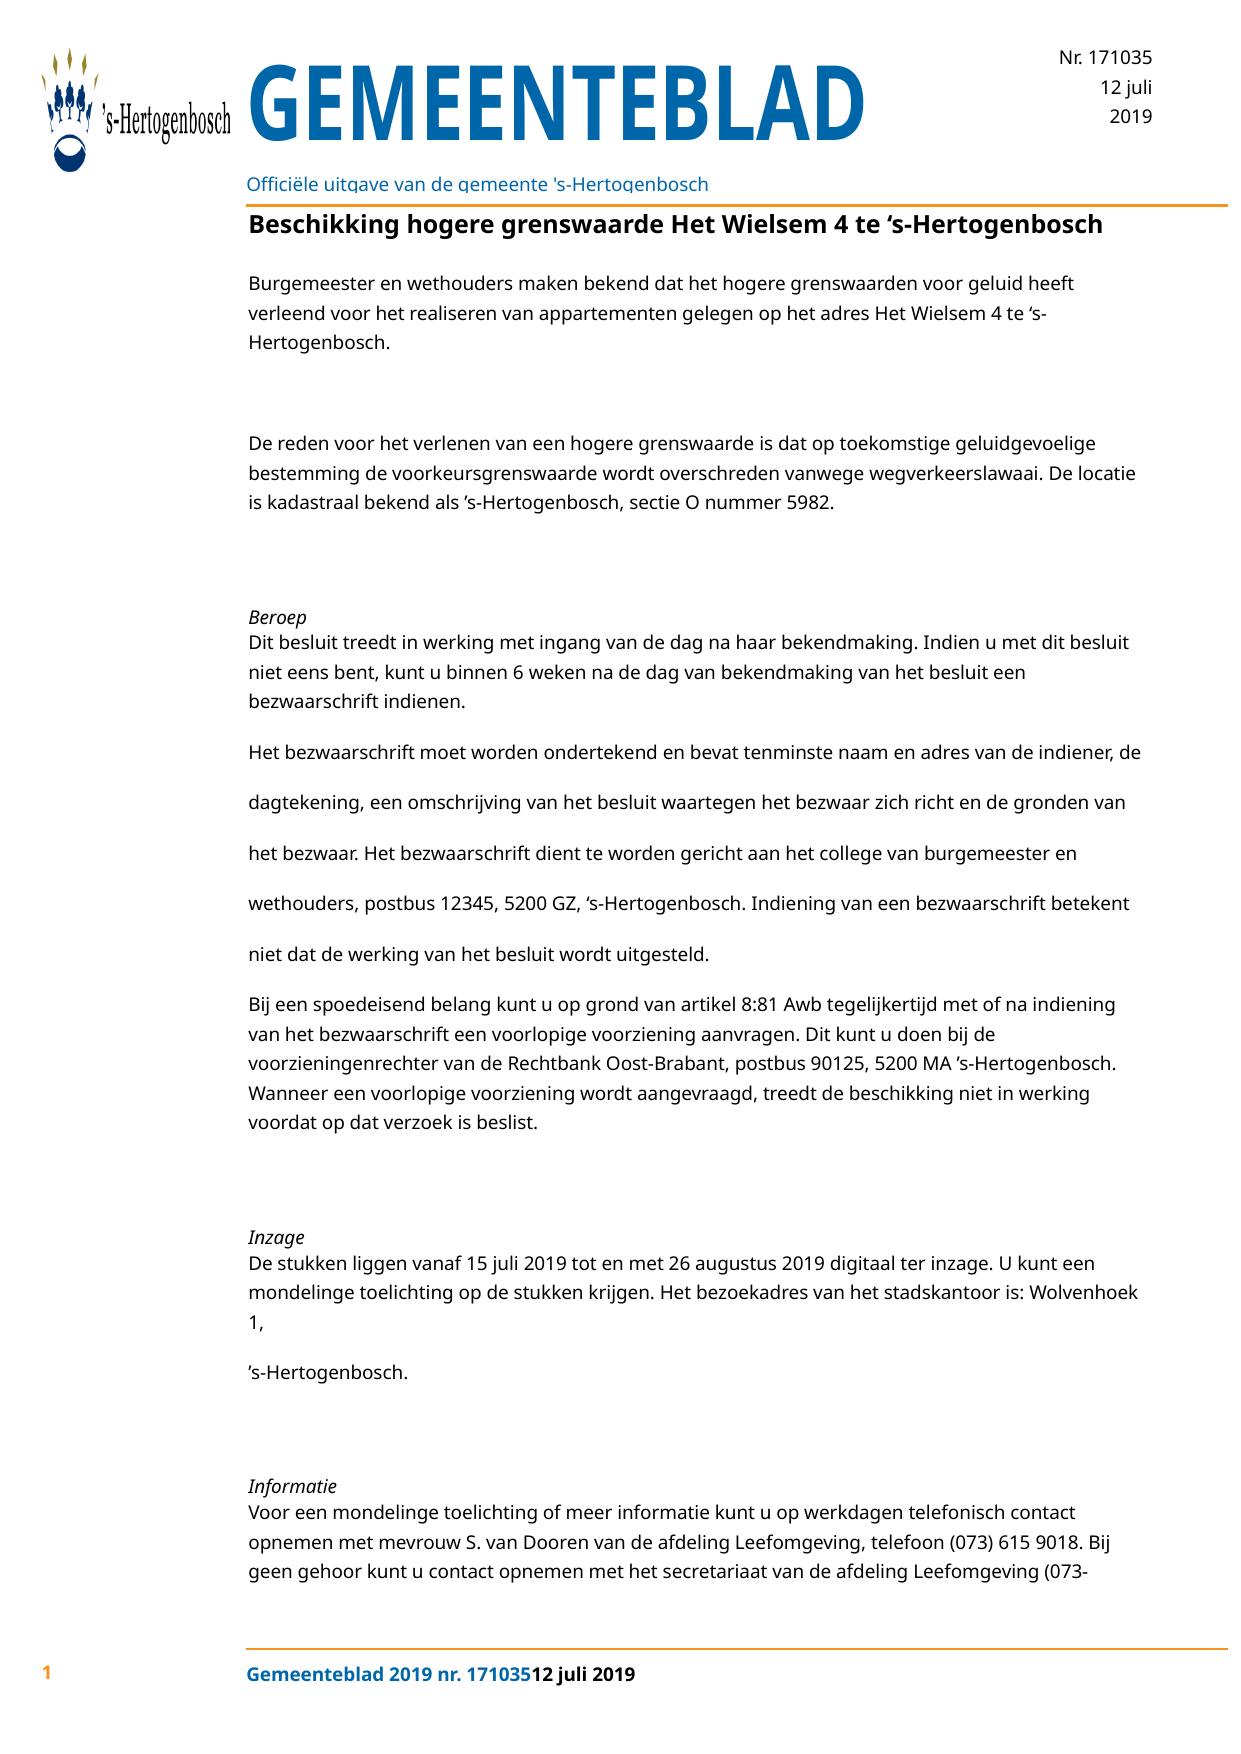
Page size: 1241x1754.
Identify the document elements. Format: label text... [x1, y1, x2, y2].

text Inzage [248, 1224, 1152, 1250]
text Informatie [248, 1474, 1152, 1499]
text De stukken liggen vanaf 15 juli 2019 tot en met 26 augustus 2019 digitaal ter inzage. U kunt een mondelinge toelichting op de stukken krijgen. Het bezoekadres van het stadskantoor is: Wolvenhoek 1, [248, 1250, 1152, 1334]
text niet dat de werking van het besluit wordt uitgesteld. [248, 941, 1152, 967]
text De reden voor het verlenen van een hogere grenswaarde is dat op toekomstige geluidgevoelige bestemming de voorkeursgrenswaarde wordt overschreden vanwege wegverkeerslawaai. De locatie is kadastraal bekend als ’s-Hertogenbosch, sectie O nummer 5982. [248, 430, 1152, 515]
text Beroep [248, 604, 1152, 629]
text ’s-Hertogenbosch. [248, 1359, 1152, 1385]
text Het bezwaarschrift moet worden ondertekend en bevat tenminste naam en adres van de indiener, de [248, 739, 1152, 765]
text Voor een mondelinge toelichting of meer informatie kunt u op werkdagen telefonisch contact opnemen met mevrouw S. van Dooren van de afdeling Leefomgeving, telefoon (073) 615 9018. Bij geen gehoor kunt u contact opnemen met het secretariaat van de afdeling Leefomgeving (073- [248, 1499, 1152, 1584]
picture [41, 47, 231, 172]
text dagtekening, een omschrijving van het besluit waartegen het bezwaar zich richt en de gronden van [248, 789, 1152, 815]
text Bij een spoedeisend belang kunt u op grond van artikel 8:81 Awb tegelijkertijd met of na indiening van het bezwaarschrift een voorlopige voorziening aanvragen. Dit kunt u doen bij de voorzieningenrechter van de Rechtbank Oost-Brabant, postbus 90125, 5200 MA ’s-Hertogenbosch. Wanneer een voorlopige voorziening wordt aangevraagd, treedt de beschikking niet in werking voordat op dat verzoek is beslist. [248, 991, 1152, 1135]
text Dit besluit treedt in werking met ingang van de dag na haar bekendmaking. Indien u met dit besluit niet eens bent, kunt u binnen 6 weken na de dag van bekendmaking van het besluit een bezwaarschrift indienen. [248, 629, 1152, 714]
text Beschikking hogere grenswaarde Het Wielsem 4 te ‘s-Hertogenbosch [248, 207, 1152, 241]
text Burgemeester en wethouders maken bekend dat het hogere grenswaarden voor geluid heeft verleend voor het realiseren van appartementen gelegen op het adres Het Wielsem 4 te ‘s-Hertogenbosch. [248, 270, 1152, 355]
text wethouders, postbus 12345, 5200 GZ, ‘s-Hertogenbosch. Indiening van een bezwaarschrift betekent [248, 890, 1152, 916]
text het bezwaar. Het bezwaarschrift dient te worden gericht aan het college van burgemeester en [248, 840, 1152, 866]
